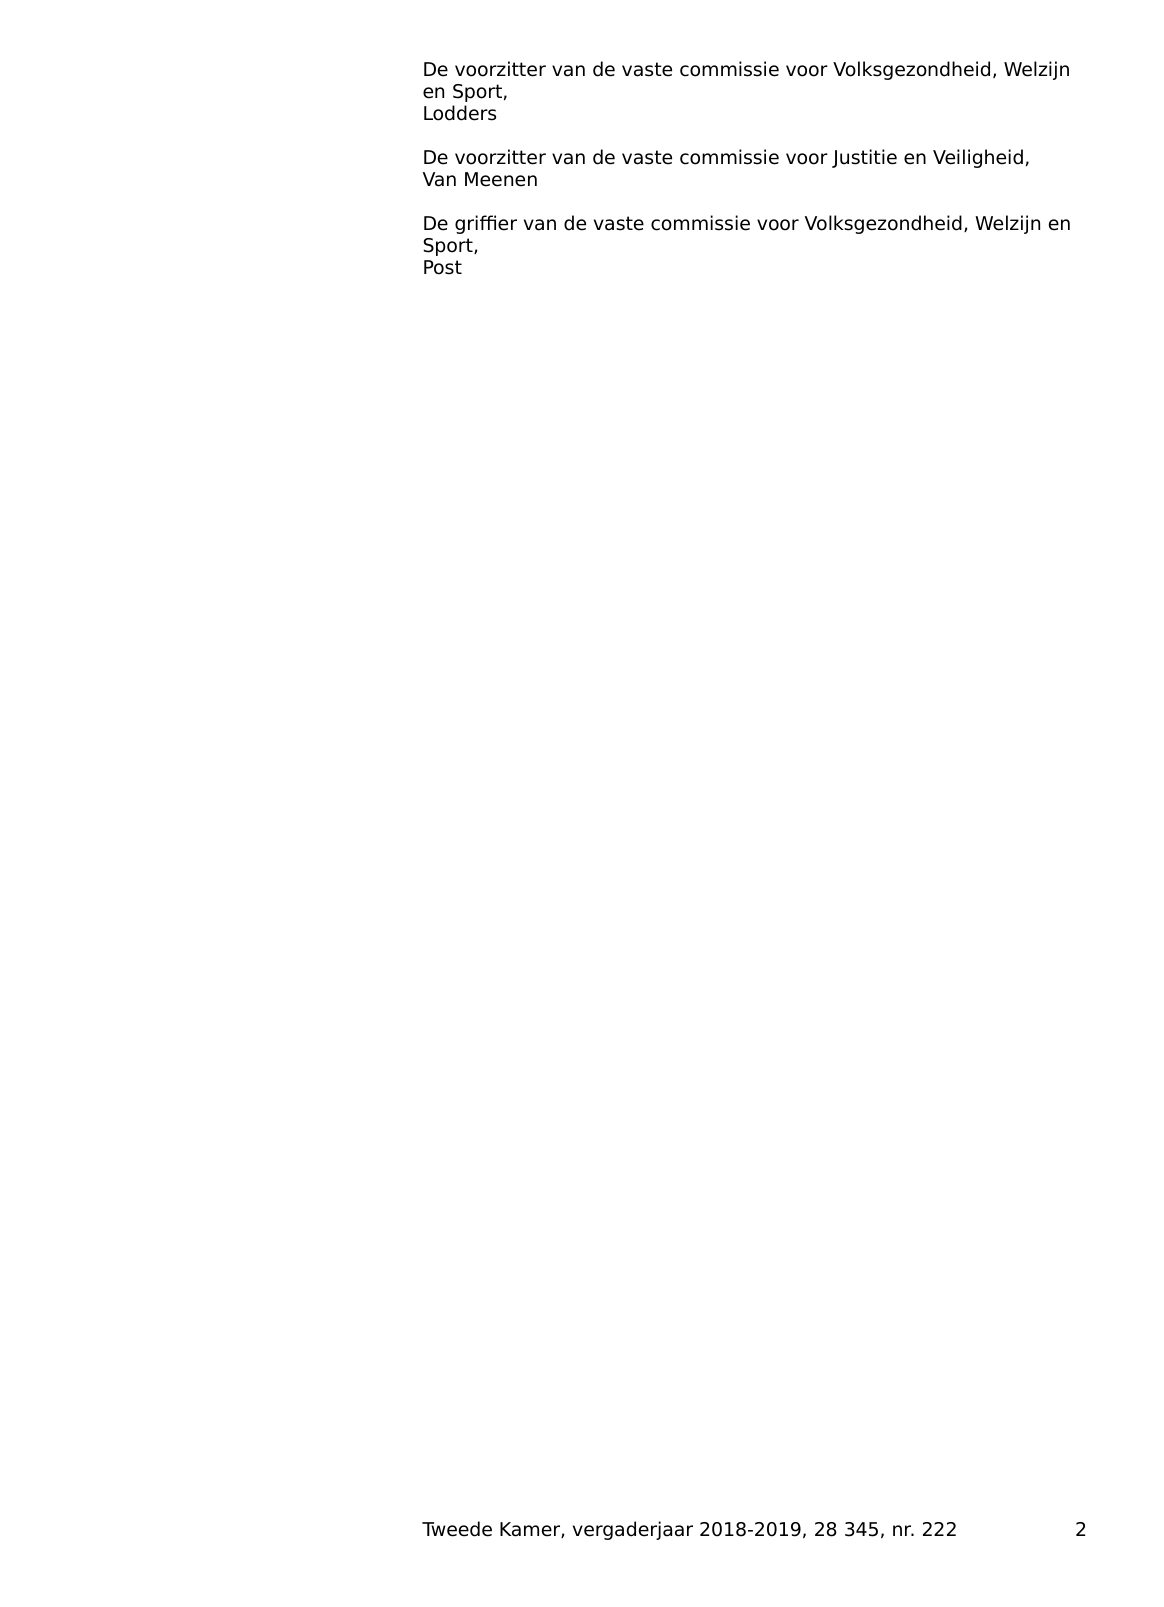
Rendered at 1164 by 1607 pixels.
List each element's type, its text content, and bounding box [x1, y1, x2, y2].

text De voorzitter van de vaste commissie voor Justitie en Veiligheid, Van Meenen [422, 147, 1087, 191]
text De griffier van de vaste commissie voor Volksgezondheid, Welzijn en Sport, Post [422, 213, 1087, 279]
text De voorzitter van de vaste commissie voor Volksgezondheid, Welzijn en Sport, Lodders [422, 59, 1087, 125]
